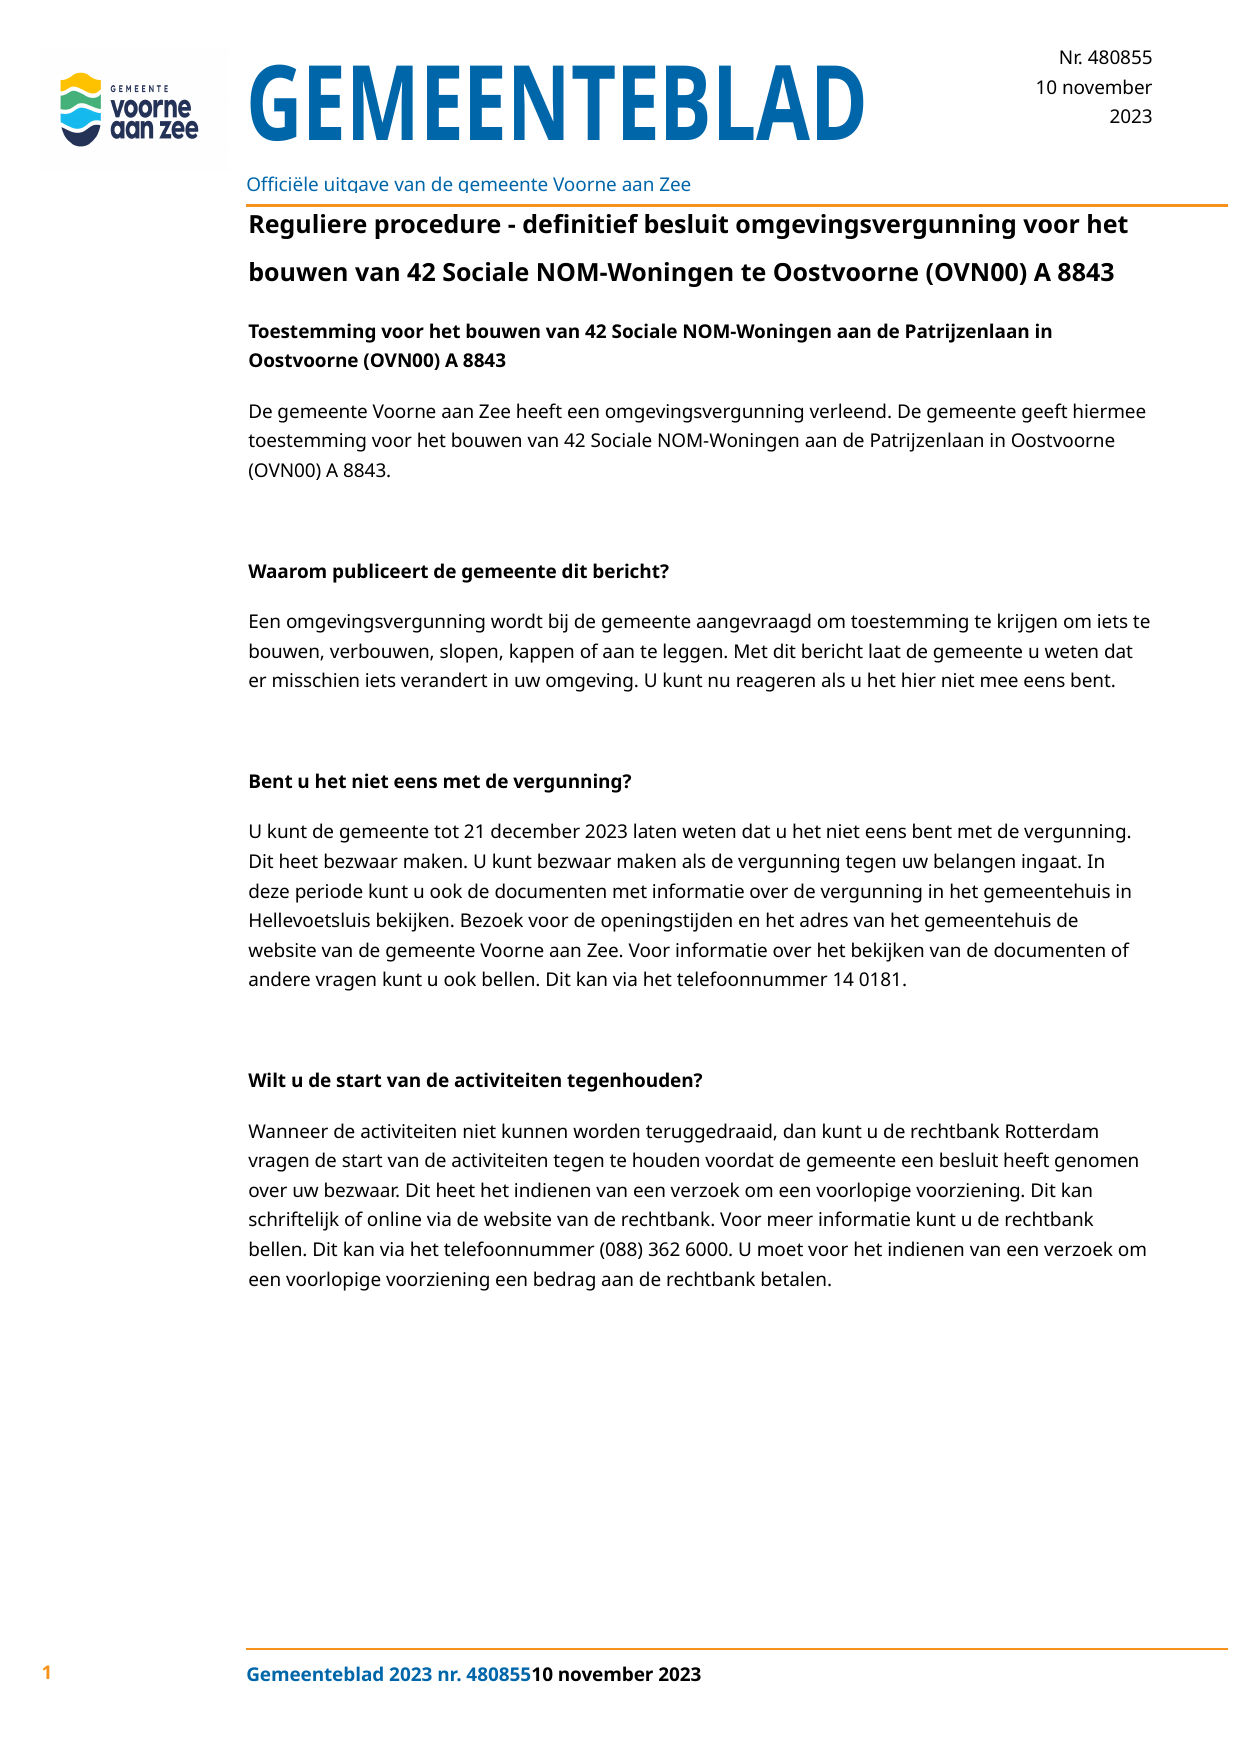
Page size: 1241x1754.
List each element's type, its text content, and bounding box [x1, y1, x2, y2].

text Toestemming voor het bouwen van 42 Sociale NOM-Woningen aan de Patrijzenlaan in Oostvoorne (OVN00) A 8843 [248, 318, 1152, 373]
text Waarom publiceert de gemeente dit bericht? [248, 558, 1152, 584]
text Bent u het niet eens met de vergunning? [248, 768, 1152, 794]
text Een omgevingsvergunning wordt bij de gemeente aangevraagd om toestemming te krijgen om iets te bouwen, verbouwen, slopen, kappen of aan te leggen. Met dit bericht laat de gemeente u weten dat er misschien iets verandert in uw omgeving. U kunt nu reageren als u het hier niet mee eens bent. [248, 608, 1152, 693]
text U kunt de gemeente tot 21 december 2023 laten weten dat u het niet eens bent met de vergunning. Dit heet bezwaar maken. U kunt bezwaar maken als de vergunning tegen uw belangen ingaat. In deze periode kunt u ook de documenten met informatie over de vergunning in het gemeentehuis in Hellevoetsluis bekijken. Bezoek voor de openingstijden en het adres van het gemeentehuis de website van de gemeente Voorne aan Zee. Voor informatie over het bekijken van de documenten of andere vragen kunt u ook bellen. Dit kan via het telefoonnummer 14 0181. [248, 819, 1152, 992]
text De gemeente Voorne aan Zee heeft een omgevingsvergunning verleend. De gemeente geeft hiermee toestemming voor het bouwen van 42 Sociale NOM-Woningen aan de Patrijzenlaan in Oostvoorne (OVN00) A 8843. [248, 398, 1152, 483]
text Wilt u de start van de activiteiten tegenhouden? [248, 1067, 1152, 1093]
picture [41, 47, 231, 172]
text Reguliere procedure - definitief besluit omgevingsvergunning voor het bouwen van 42 Sociale NOM-Woningen te Oostvoorne (OVN00) A 8843 [248, 207, 1152, 288]
text Wanneer de activiteiten niet kunnen worden teruggedraaid, dan kunt u de rechtbank Rotterdam vragen de start van de activiteiten tegen te houden voordat de gemeente een besluit heeft genomen over uw bezwaar. Dit heet het indienen van een verzoek om een voorlopige voorziening. Dit kan schriftelijk of online via de website van de rechtbank. Voor meer informatie kunt u de rechtbank bellen. Dit kan via het telefoonnummer (088) 362 6000. U moet voor het indienen van een verzoek om een voorlopige voorziening een bedrag aan de rechtbank betalen. [248, 1118, 1152, 1292]
